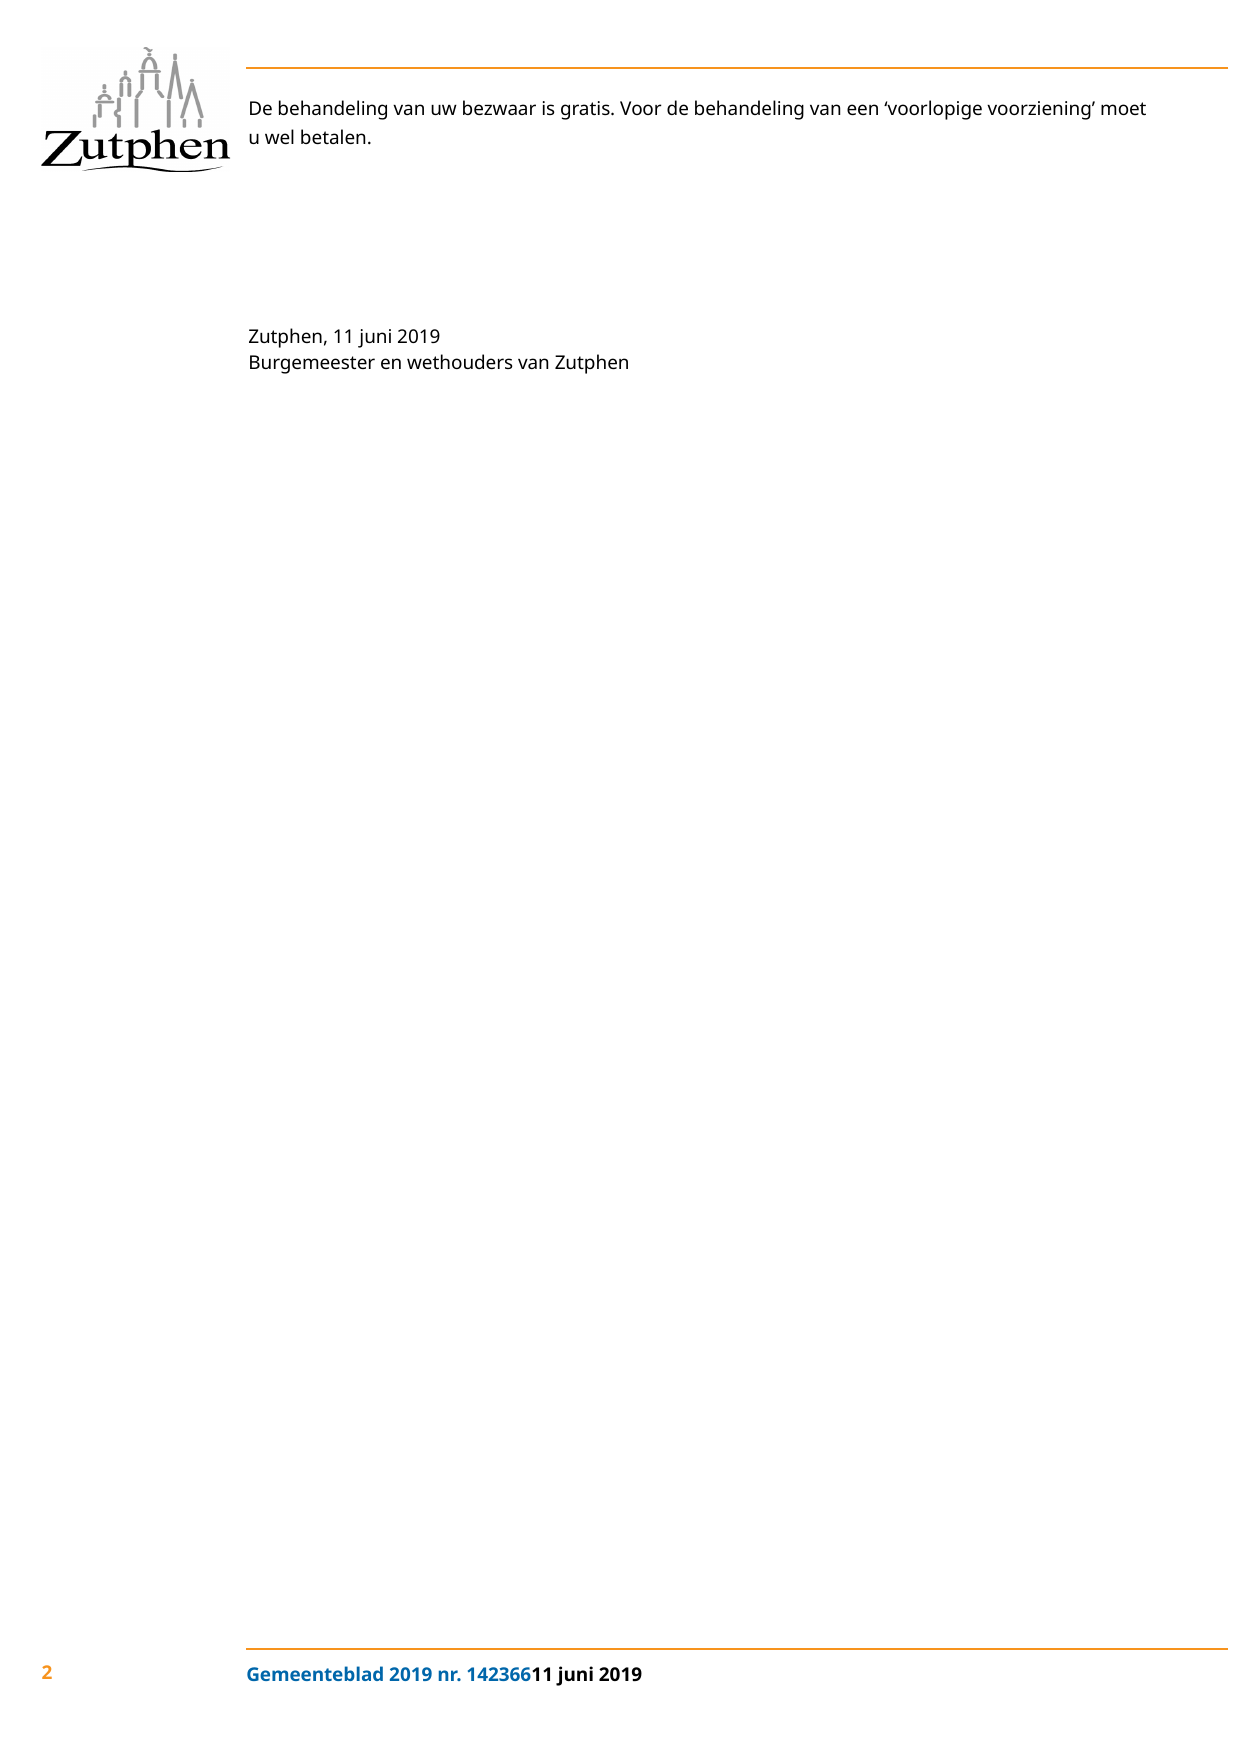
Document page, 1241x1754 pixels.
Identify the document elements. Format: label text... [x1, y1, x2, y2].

text Burgemeester en wethouders van Zutphen [248, 349, 1152, 375]
picture [41, 47, 231, 172]
text Zutphen, 11 juni 2019 [248, 323, 1152, 349]
text De behandeling van uw bezwaar is gratis. Voor de behandeling van een ‘voorlopige voorziening’ moet u wel betalen. [248, 95, 1152, 150]
